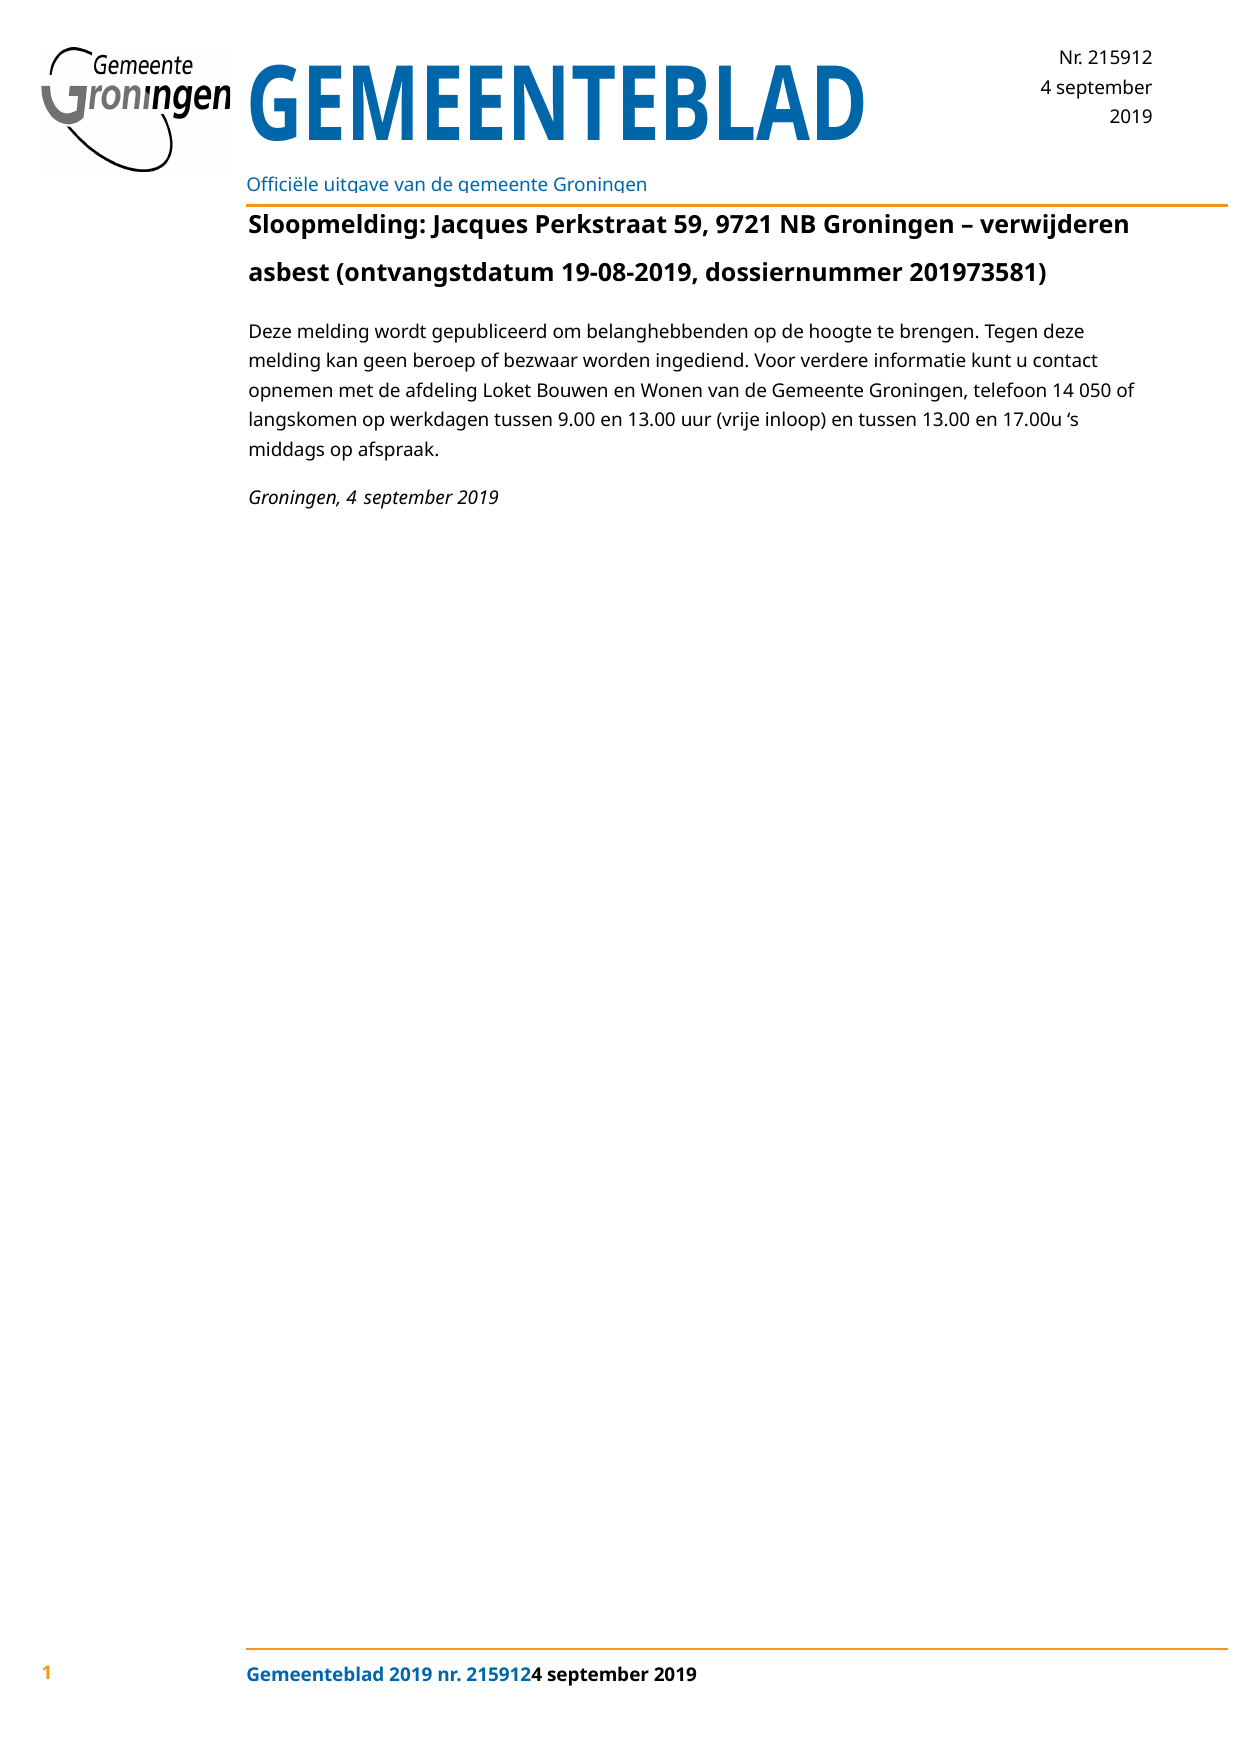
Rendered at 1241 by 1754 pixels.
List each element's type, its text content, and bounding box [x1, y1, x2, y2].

text Sloopmelding: Jacques Perkstraat 59, 9721 NB Groningen – verwijderen asbest (ontvangstdatum 19-08-2019, dossiernummer 201973581) [248, 207, 1152, 288]
text Deze melding wordt gepubliceerd om belanghebbenden op de hoogte te brengen. Tegen deze melding kan geen beroep of bezwaar worden ingediend. Voor verdere informatie kunt u contact opnemen met de afdeling Loket Bouwen en Wonen van de Gemeente Groningen, telefoon 14 050 of langskomen op werkdagen tussen 9.00 en 13.00 uur (vrije inloop) en tussen 13.00 en 17.00u ‘s middags op afspraak. [248, 318, 1152, 462]
picture [41, 47, 231, 172]
text Groningen, 4 september 2019 [248, 484, 1152, 510]
